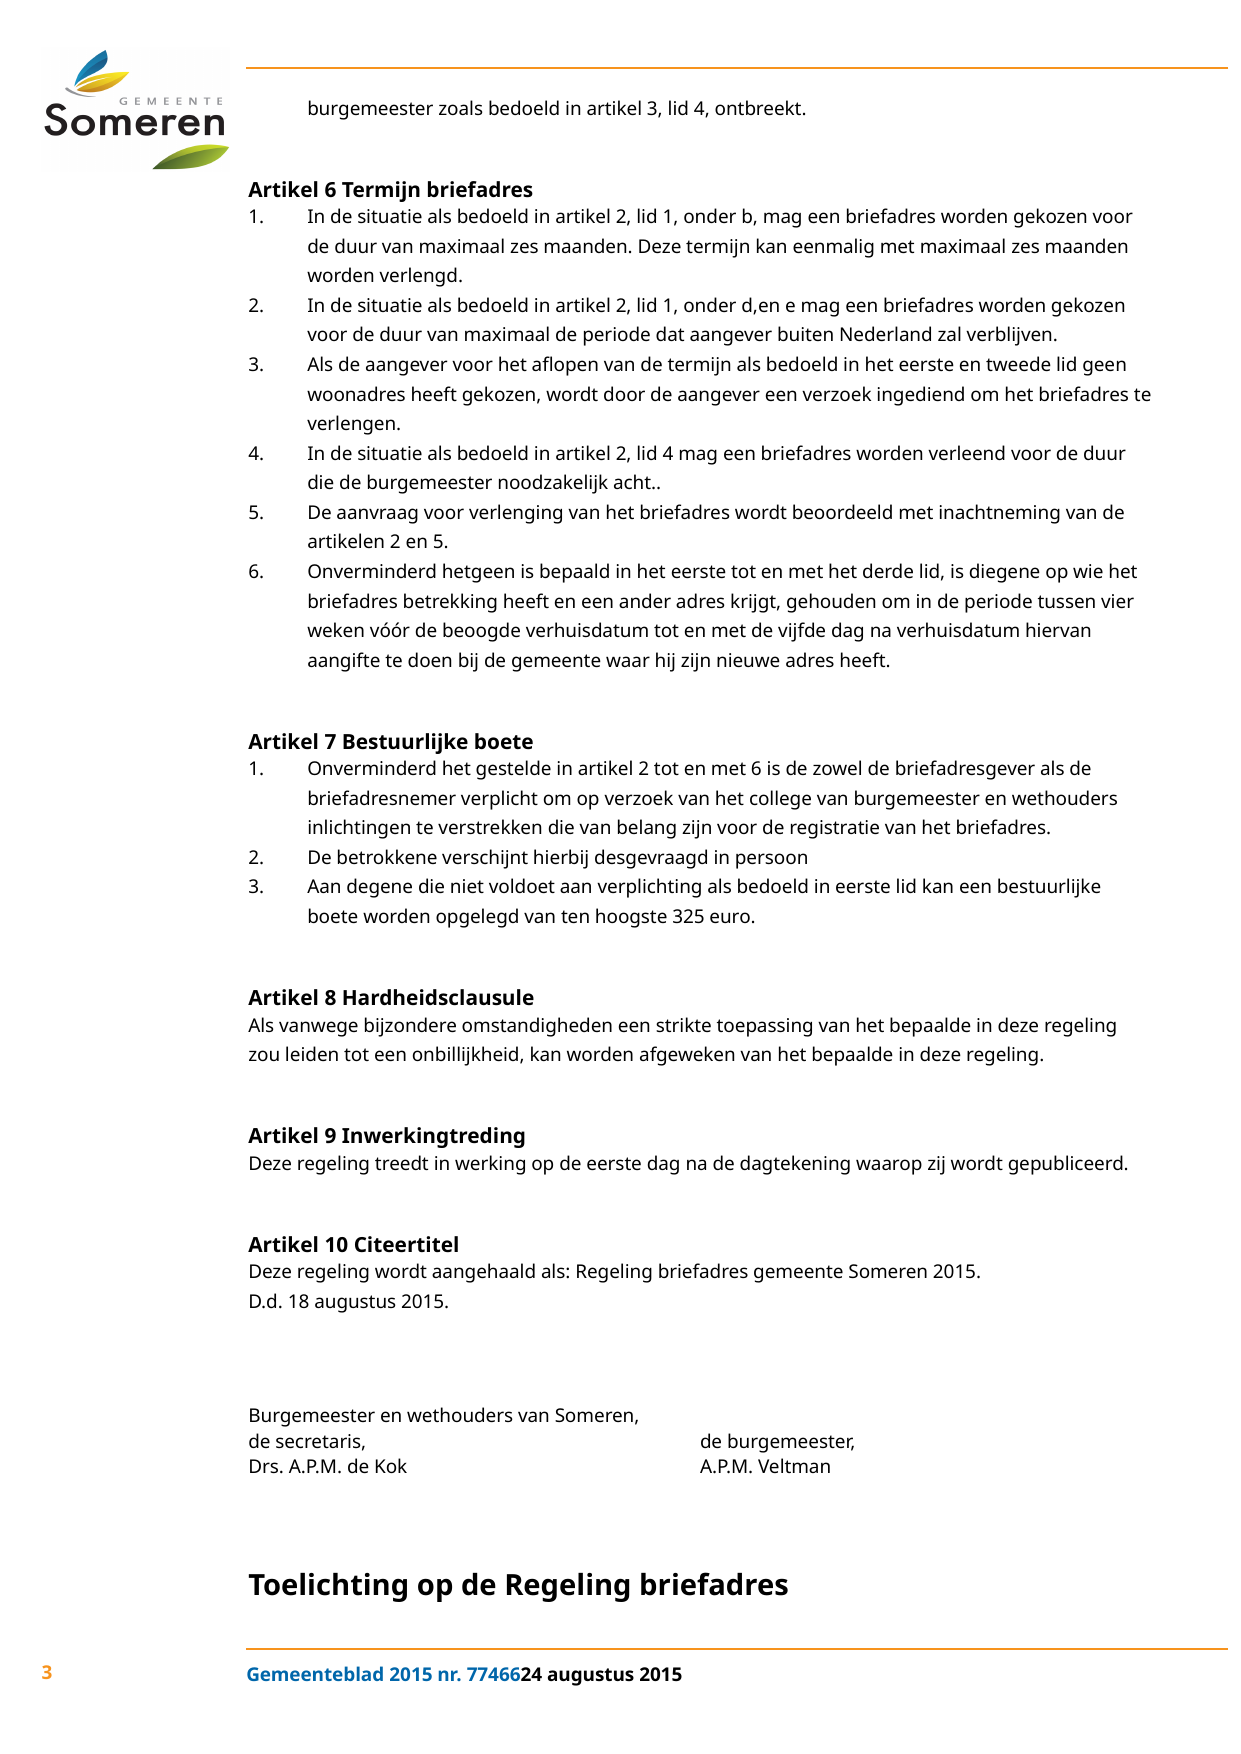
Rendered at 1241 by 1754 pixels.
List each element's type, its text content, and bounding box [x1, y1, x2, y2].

text Artikel 7 Bestuurlijke boete [248, 727, 1152, 755]
list Onverminderd hetgeen is bepaald in het eerste tot en met het derde lid, is diegene op wie het briefadres betrekking heeft en een ander adres krijgt, gehouden om in de periode tussen vier weken vóór de beoogde verhuisdatum tot en met de vijfde dag na verhuisdatum hiervan aangifte te doen bij de gemeente waar hij zijn nieuwe adres heeft. [248, 558, 1152, 673]
text Toelichting op de Regeling briefadres [248, 1564, 1152, 1604]
text Als vanwege bijzondere omstandigheden een strikte toepassing van het bepaalde in deze regeling zou leiden tot een onbillijkheid, kan worden afgeweken van het bepaalde in deze regeling. [248, 1012, 1152, 1067]
list In de situatie als bedoeld in artikel 2, lid 4 mag een briefadres worden verleend voor de duur die de burgemeester noodzakelijk acht.. [248, 440, 1152, 495]
table_cell de secretaris, [248, 1428, 700, 1454]
table_cell de burgemeester, [700, 1428, 1152, 1454]
list Aan degene die niet voldoet aan verplichting als bedoeld in eerste lid kan een bestuurlijke boete worden opgelegd van ten hoogste 325 euro. [248, 874, 1152, 929]
list De betrokkene verschijnt hierbij desgevraagd in persoon [248, 844, 1152, 870]
list Onverminderd het gestelde in artikel 2 tot en met 6 is de zowel de briefadresgever als de briefadresnemer verplicht om op verzoek van het college van burgemeester en wethouders inlichtingen te verstrekken die van belang zijn voor de registratie van het briefadres. [248, 755, 1152, 840]
text D.d. 18 augustus 2015. [248, 1288, 1152, 1313]
table_cell Drs. A.P.M. de Kok [248, 1454, 700, 1539]
text Artikel 10 Citeertitel [248, 1230, 1152, 1258]
list In de situatie als bedoeld in artikel 2, lid 1, onder b, mag een briefadres worden gekozen voor de duur van maximaal zes maanden. Deze termijn kan eenmalig met maximaal zes maanden worden verlengd. [248, 203, 1152, 288]
list Als de aangever voor het aflopen van de termijn als bedoeld in het eerste en tweede lid geen woonadres heeft gekozen, wordt door de aangever een verzoek ingediend om het briefadres te verlengen. [248, 351, 1152, 436]
picture [41, 47, 231, 172]
text Artikel 6 Termijn briefadres [248, 175, 1152, 203]
text Deze regeling treedt in werking op de eerste dag na de dagtekening waarop zij wordt gepubliceerd. [248, 1150, 1152, 1176]
text Deze regeling wordt aangehaald als: Regeling briefadres gemeente Someren 2015. [248, 1258, 1152, 1284]
text Artikel 8 Hardheidsclausule [248, 983, 1152, 1012]
list De aanvraag voor verlenging van het briefadres wordt beoordeeld met inachtneming van de artikelen 2 en 5. [248, 499, 1152, 554]
table_cell A.P.M. Veltman [700, 1454, 1152, 1539]
list In de situatie als bedoeld in artikel 2, lid 1, onder d,en e mag een briefadres worden gekozen voor de duur van maximaal de periode dat aangever buiten Nederland zal verblijven. [248, 292, 1152, 347]
text Artikel 9 Inwerkingtreding [248, 1121, 1152, 1150]
list burgemeester zoals bedoeld in artikel 3, lid 4, ontbreekt. [248, 95, 1152, 121]
table_header Burgemeester en wethouders van Someren, [248, 1402, 700, 1428]
